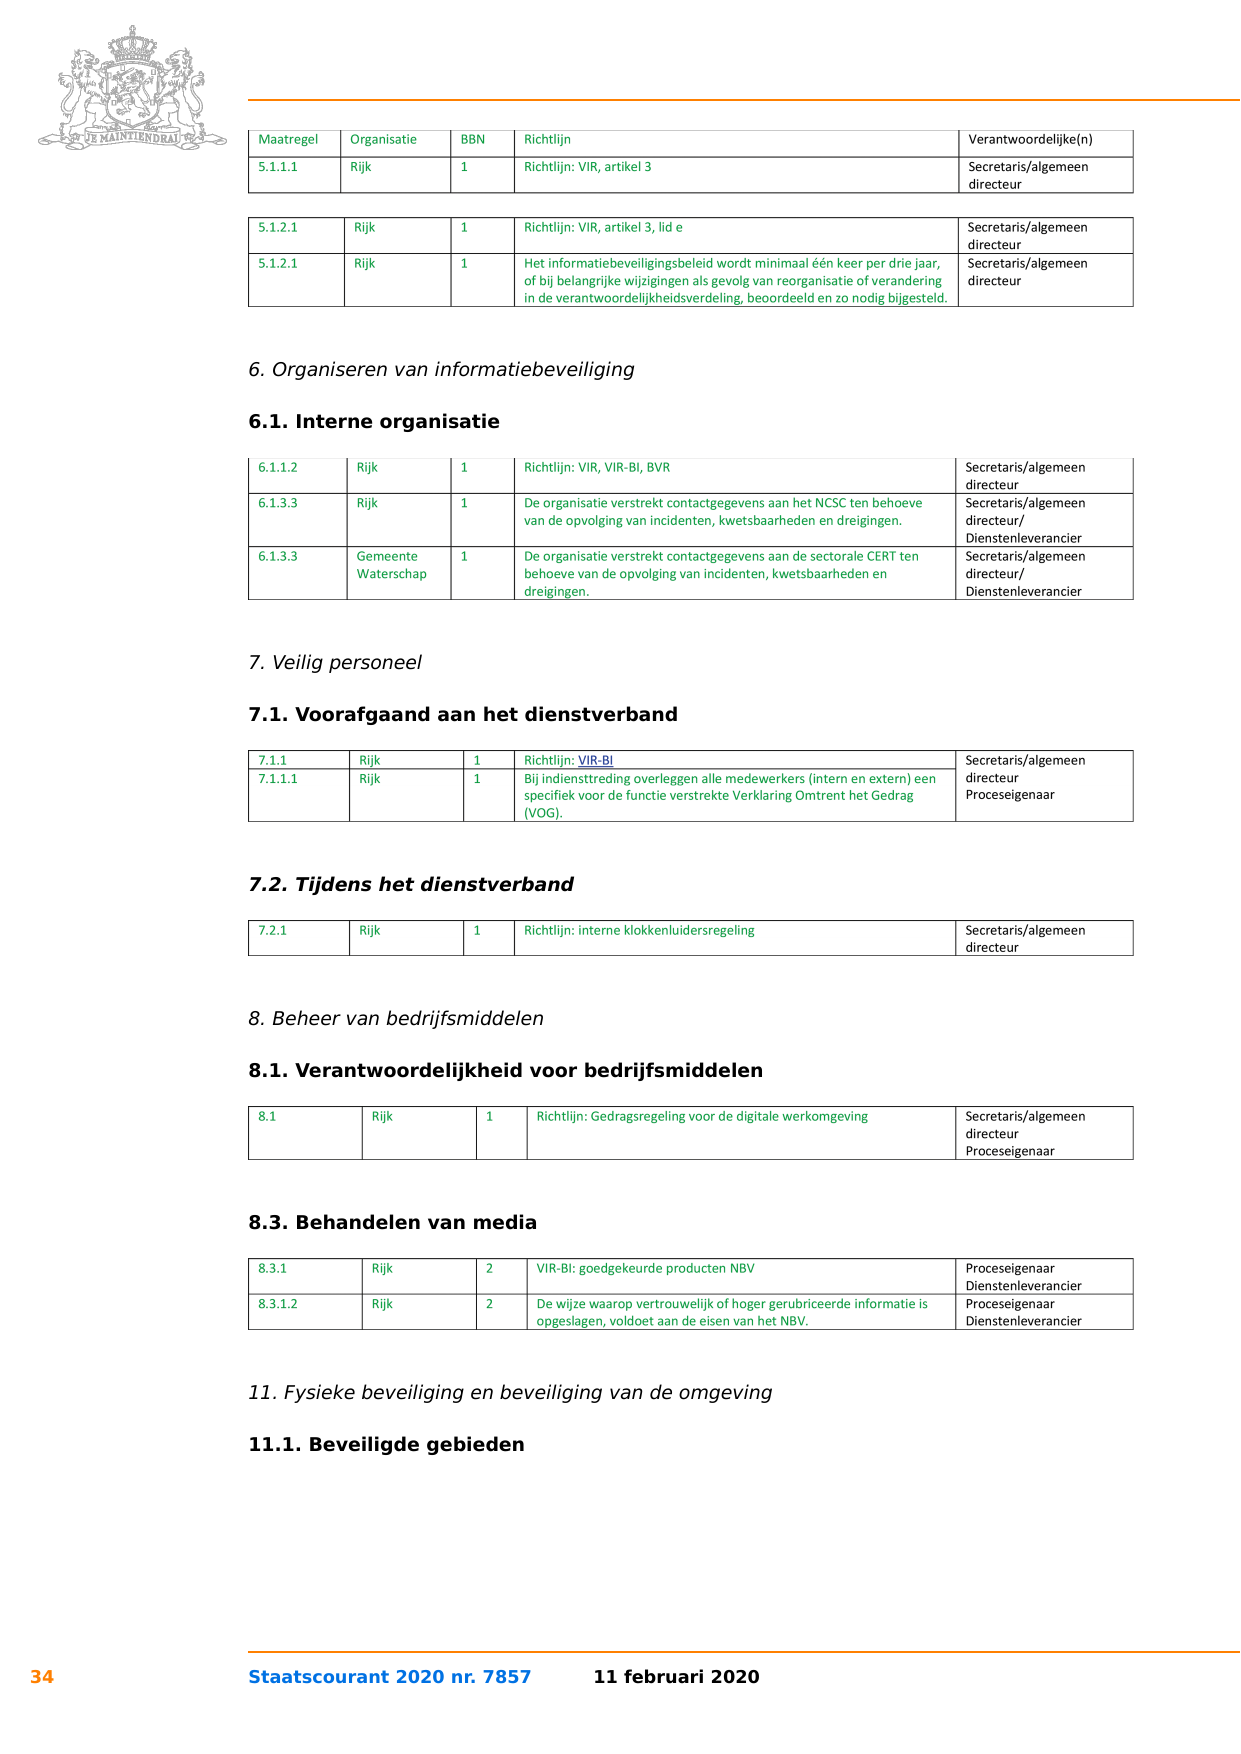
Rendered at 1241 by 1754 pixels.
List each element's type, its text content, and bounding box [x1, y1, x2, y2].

subtitle 8.3. Behandelen van media [248, 1212, 1163, 1234]
subtitle 7.2. Tijdens het dienstverband [248, 873, 1163, 896]
picture [248, 458, 1134, 600]
subtitle 11. Fysieke beveiliging en beveiliging van de omgeving [248, 1382, 1163, 1404]
picture [38, 25, 227, 150]
picture [248, 130, 1134, 307]
subtitle 8.1. Verantwoordelijkheid voor bedrijfsmiddelen [248, 1060, 1163, 1082]
picture [248, 920, 1134, 956]
subtitle 11.1. Beveiligde gebieden [248, 1434, 1163, 1456]
picture [248, 1258, 1134, 1330]
subtitle 7. Veilig personeel [248, 652, 1163, 674]
picture [248, 1106, 1134, 1160]
subtitle 6.1. Interne organisatie [248, 411, 1163, 433]
subtitle 8. Beheer van bedrijfsmiddelen [248, 1008, 1163, 1030]
subtitle 7.1. Voorafgaand aan het dienstverband [248, 704, 1163, 726]
subtitle 6. Organiseren van informatiebeveiliging [248, 359, 1163, 381]
picture [248, 750, 1134, 822]
